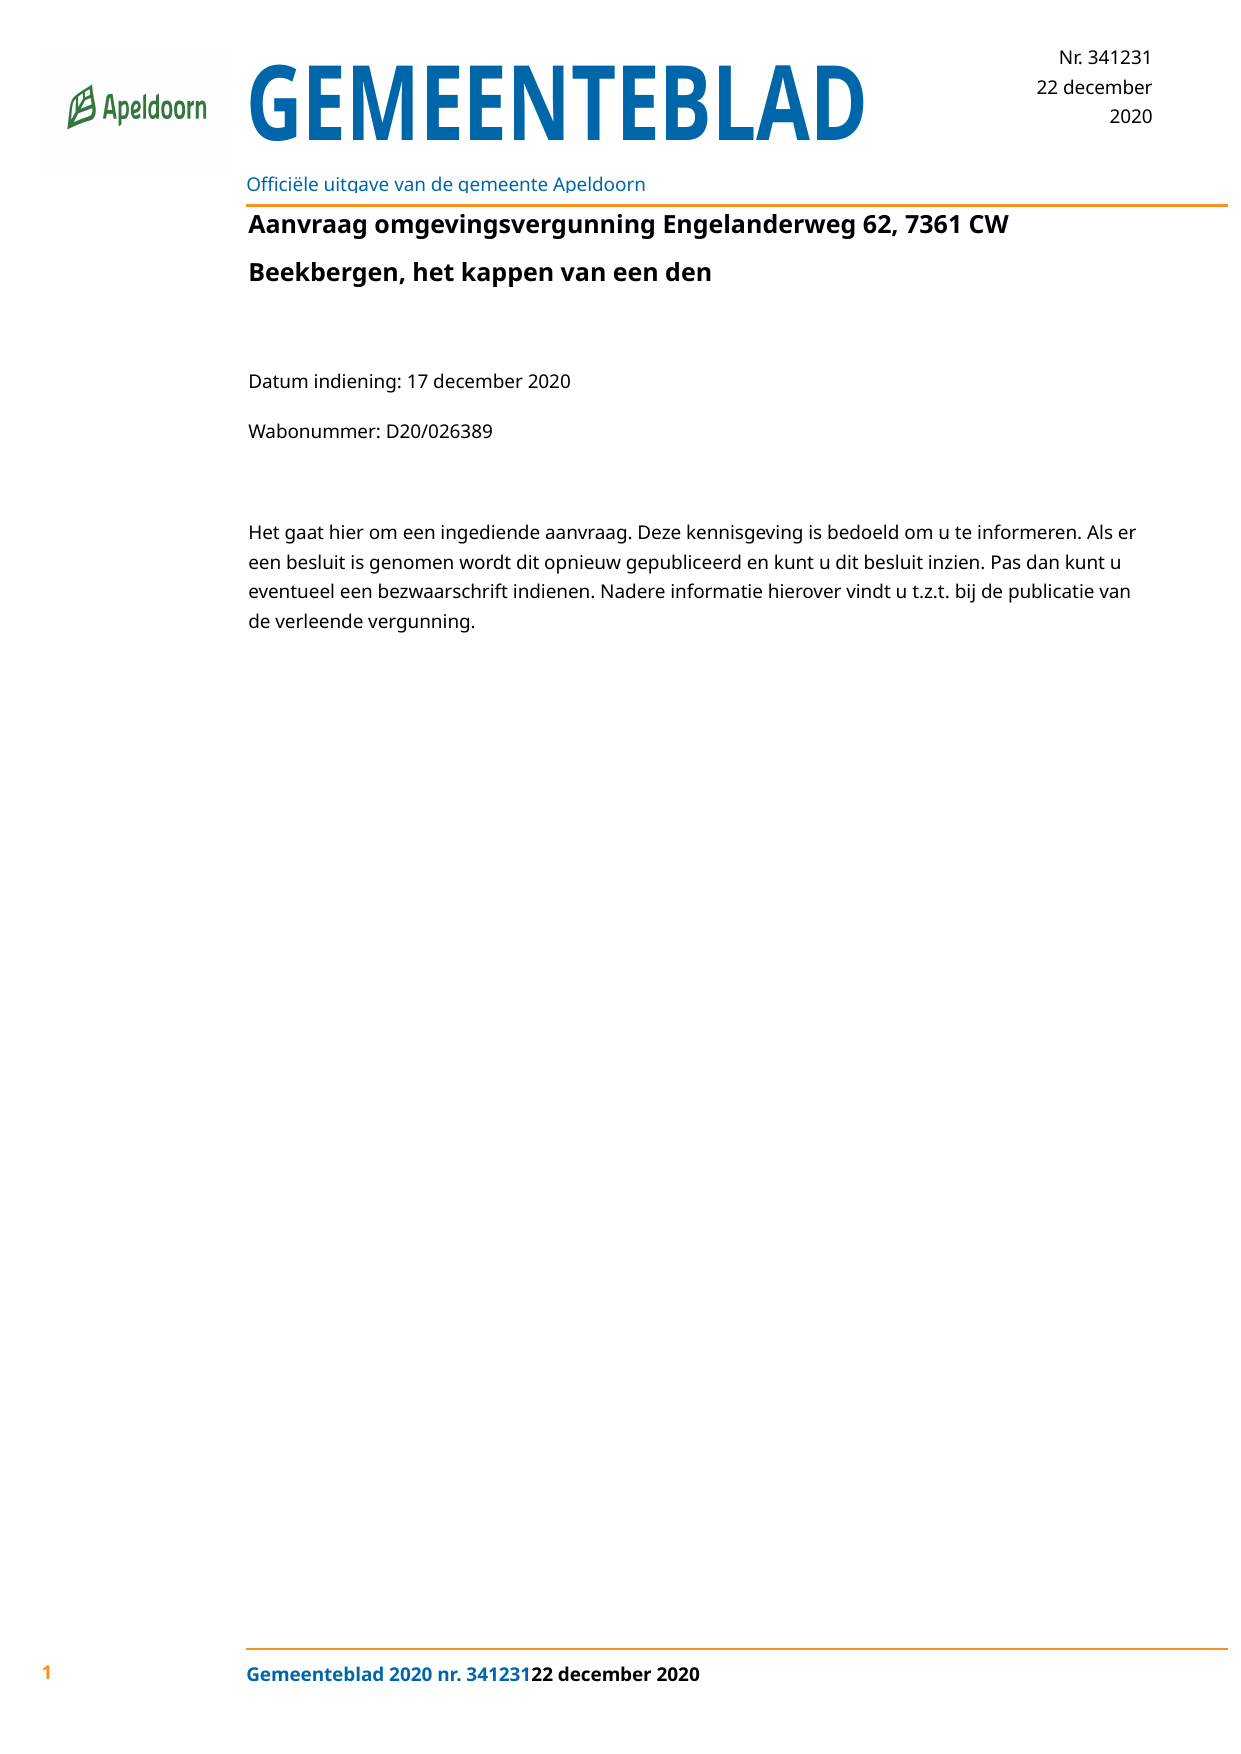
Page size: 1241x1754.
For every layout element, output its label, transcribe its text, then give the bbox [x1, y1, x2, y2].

text Het gaat hier om een ingediende aanvraag. Deze kennisgeving is bedoeld om u te informeren. Als er een besluit is genomen wordt dit opnieuw gepubliceerd en kunt u dit besluit inzien. Pas dan kunt u eventueel een bezwaarschrift indienen. Nadere informatie hierover vindt u t.z.t. bij de publicatie van de verleende vergunning. [248, 519, 1152, 634]
text Aanvraag omgevingsvergunning Engelanderweg 62, 7361 CW Beekbergen, het kappen van een den [248, 207, 1152, 288]
picture [41, 47, 231, 172]
text Datum indiening: 17 december 2020 [248, 368, 1152, 394]
text Wabonummer: D20/026389 [248, 419, 1152, 444]
